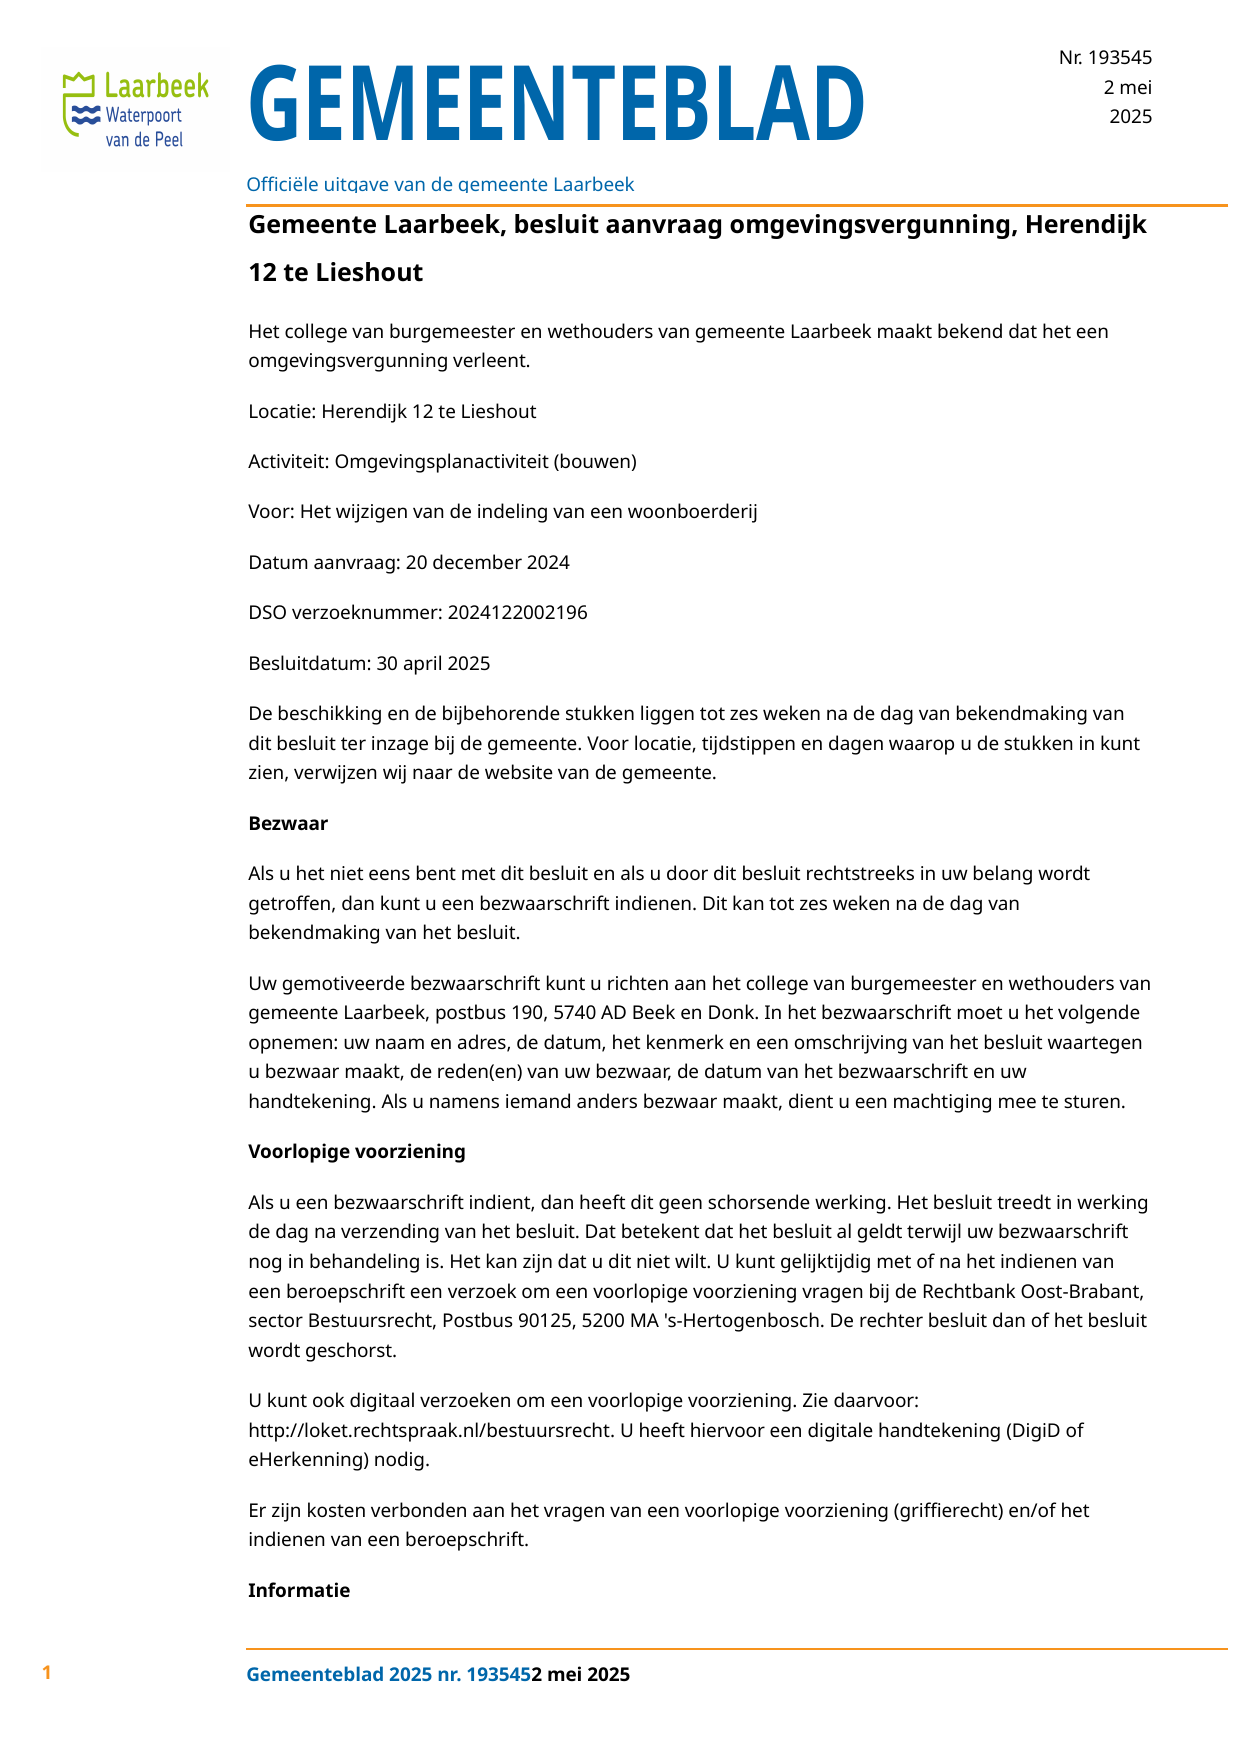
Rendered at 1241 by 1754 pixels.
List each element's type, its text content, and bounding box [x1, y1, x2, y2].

text Als u het niet eens bent met dit besluit en als u door dit besluit rechtstreeks in uw belang wordt getroffen, dan kunt u een bezwaarschrift indienen. Dit kan tot zes weken na de dag van bekendmaking van het besluit. [248, 860, 1152, 945]
text Voorlopige voorziening [248, 1139, 1152, 1164]
text De beschikking en de bijbehorende stukken liggen tot zes weken na de dag van bekendmaking van dit besluit ter inzage bij de gemeente. Voor locatie, tijdstippen en dagen waarop u de stukken in kunt zien, verwijzen wij naar de website van de gemeente. [248, 700, 1152, 785]
text Besluitdatum: 30 april 2025 [248, 650, 1152, 676]
text Bezwaar [248, 810, 1152, 836]
text Locatie: Herendijk 12 te Lieshout [248, 398, 1152, 424]
text Voor: Het wijzigen van de indeling van een woonboerderij [248, 499, 1152, 524]
text U kunt ook digitaal verzoeken om een voorlopige voorziening. Zie daarvoor: http://loket.rechtspraak.nl/bestuursrecht. U heeft hiervoor een digitale handtekening (DigiD of eHerkenning) nodig. [248, 1387, 1152, 1472]
picture [41, 47, 231, 172]
text Het college van burgemeester en wethouders van gemeente Laarbeek maakt bekend dat het een omgevingsvergunning verleent. [248, 318, 1152, 373]
text Als u een bezwaarschrift indient, dan heeft dit geen schorsende werking. Het besluit treedt in werking de dag na verzending van het besluit. Dat betekent dat het besluit al geldt terwijl uw bezwaarschrift nog in behandeling is. Het kan zijn dat u dit niet wilt. U kunt gelijktijdig met of na het indienen van een beroepschrift een verzoek om een voorlopige voorziening vragen bij de Rechtbank Oost-Brabant, sector Bestuursrecht, Postbus 90125, 5200 MA 's‑Hertogenbosch. De rechter besluit dan of het besluit wordt geschorst. [248, 1189, 1152, 1363]
text Uw gemotiveerde bezwaarschrift kunt u richten aan het college van burgemeester en wethouders van gemeente Laarbeek, postbus 190, 5740 AD Beek en Donk. In het bezwaarschrift moet u het volgende opnemen: uw naam en adres, de datum, het kenmerk en een omschrijving van het besluit waartegen u bezwaar maakt, de reden(en) van uw bezwaar, de datum van het bezwaarschrift en uw handtekening. Als u namens iemand anders bezwaar maakt, dient u een machtiging mee te sturen. [248, 970, 1152, 1114]
text DSO verzoeknummer: 2024122002196 [248, 599, 1152, 625]
text Activiteit: Omgevingsplanactiviteit (bouwen) [248, 448, 1152, 474]
text Informatie [248, 1577, 1152, 1603]
text Datum aanvraag: 20 december 2024 [248, 549, 1152, 575]
text Gemeente Laarbeek, besluit aanvraag omgevingsvergunning, Herendijk 12 te Lieshout [248, 207, 1152, 288]
text Er zijn kosten verbonden aan het vragen van een voorlopige voorziening (griffierecht) en/of het indienen van een beroepschrift. [248, 1497, 1152, 1552]
